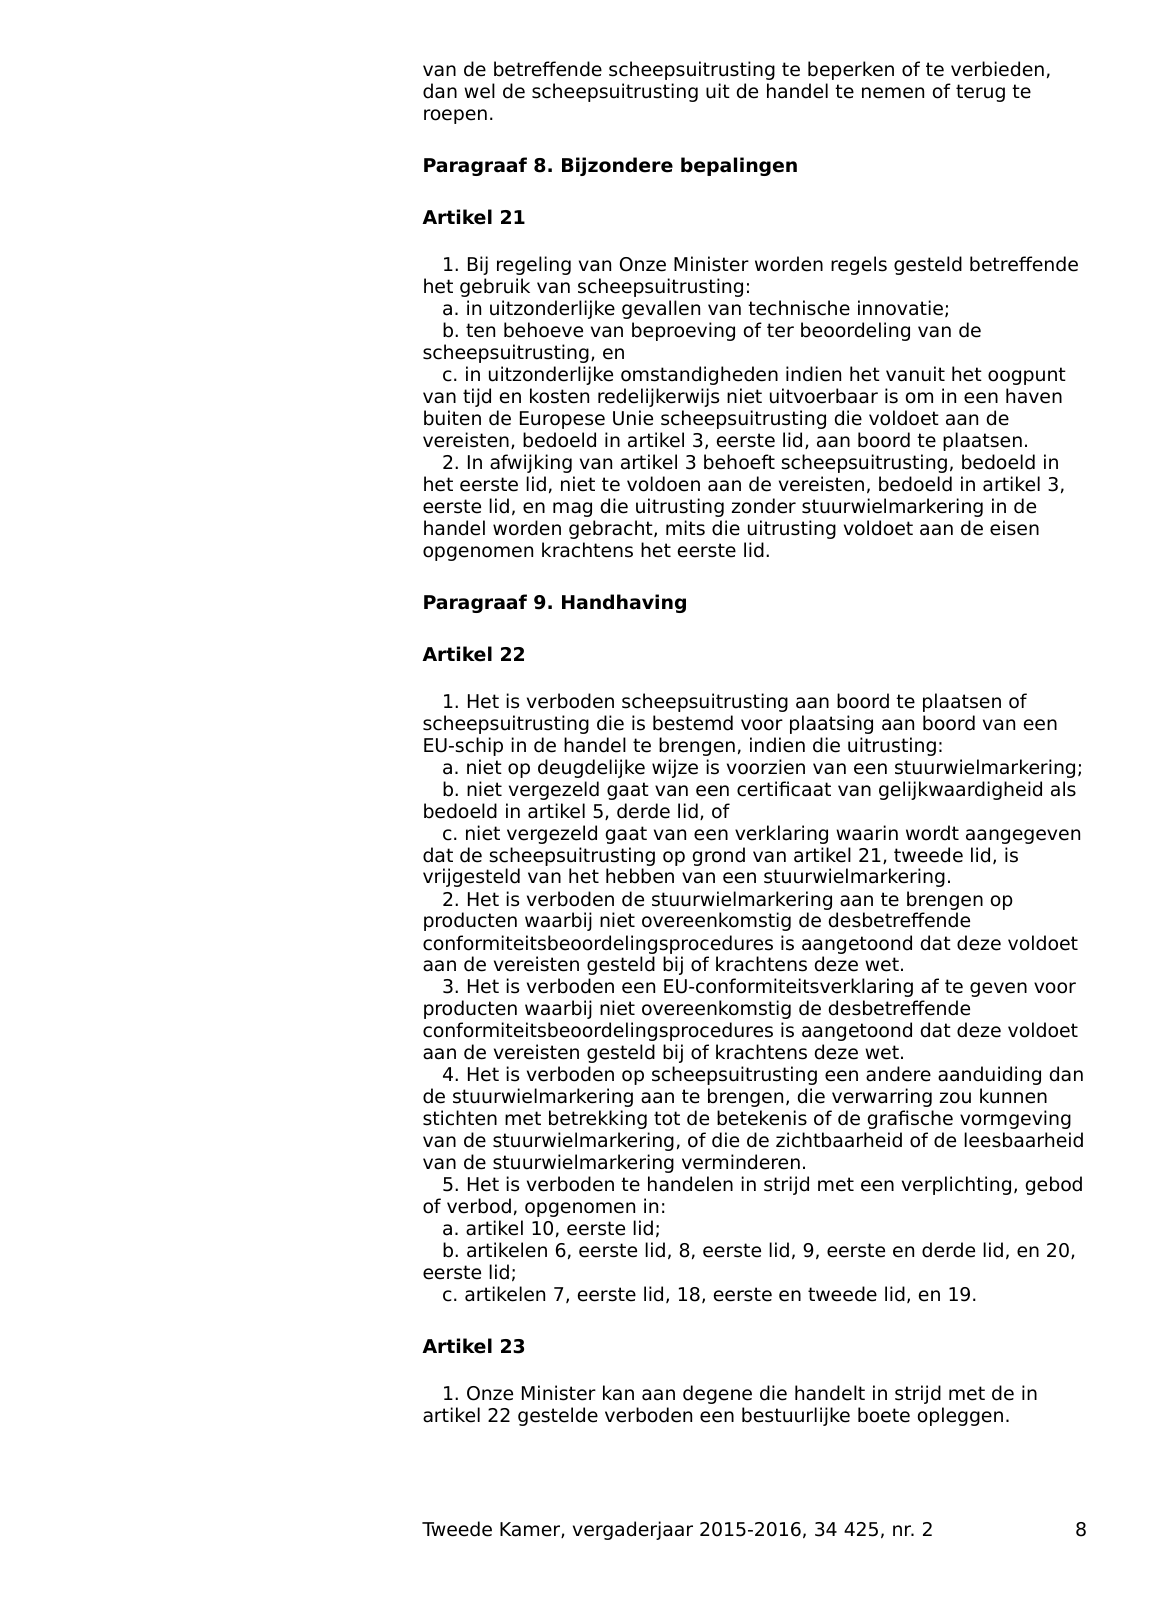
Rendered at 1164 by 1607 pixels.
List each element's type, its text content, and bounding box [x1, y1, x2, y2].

subtitle Paragraaf 8. Bijzondere bepalingen [422, 155, 1087, 177]
subtitle Artikel 23 [422, 1336, 1087, 1358]
text a. niet op deugdelijke wijze is voorzien van een stuurwielmarkering; [422, 757, 1087, 778]
text van de betreffende scheepsuitrusting te beperken of te verbieden, dan wel de scheepsuitrusting uit de handel te nemen of terug te roepen. [422, 59, 1087, 125]
text 2. Het is verboden de stuurwielmarkering aan te brengen op producten waarbij niet overeenkomstig de desbetreffende conformiteitsbeoordelingsprocedures is aangetoond dat deze voldoet aan de vereisten gesteld bij of krachtens deze wet. [422, 888, 1087, 976]
subtitle Artikel 21 [422, 207, 1087, 229]
text b. ten behoeve van beproeving of ter beoordeling van de scheepsuitrusting, en [422, 320, 1087, 364]
text 4. Het is verboden op scheepsuitrusting een andere aanduiding dan de stuurwielmarkering aan te brengen, die verwarring zou kunnen stichten met betrekking tot de betekenis of de grafische vormgeving van de stuurwielmarkering, of die de zichtbaarheid of de leesbaarheid van de stuurwielmarkering verminderen. [422, 1064, 1087, 1174]
text b. artikelen 6, eerste lid, 8, eerste lid, 9, eerste en derde lid, en 20, eerste lid; [422, 1240, 1087, 1284]
subtitle Artikel 22 [422, 644, 1087, 666]
text 1. Het is verboden scheepsuitrusting aan boord te plaatsen of scheepsuitrusting die is bestemd voor plaatsing aan boord van een EU-schip in de handel te brengen, indien die uitrusting: [422, 691, 1087, 757]
text 5. Het is verboden te handelen in strijd met een verplichting, gebod of verbod, opgenomen in: [422, 1174, 1087, 1218]
text a. artikel 10, eerste lid; [422, 1218, 1087, 1240]
text c. artikelen 7, eerste lid, 18, eerste en tweede lid, en 19. [422, 1284, 1087, 1306]
text 1. Onze Minister kan aan degene die handelt in strijd met de in artikel 22 gestelde verboden een bestuurlijke boete opleggen. [422, 1383, 1087, 1427]
text b. niet vergezeld gaat van een certificaat van gelijkwaardigheid als bedoeld in artikel 5, derde lid, of [422, 778, 1087, 822]
text 3. Het is verboden een EU-conformiteitsverklaring af te geven voor producten waarbij niet overeenkomstig de desbetreffende conformiteitsbeoordelingsprocedures is aangetoond dat deze voldoet aan de vereisten gesteld bij of krachtens deze wet. [422, 976, 1087, 1064]
text 1. Bij regeling van Onze Minister worden regels gesteld betreffende het gebruik van scheepsuitrusting: [422, 254, 1087, 298]
subtitle Paragraaf 9. Handhaving [422, 592, 1087, 614]
text c. in uitzonderlijke omstandigheden indien het vanuit het oogpunt van tijd en kosten redelijkerwijs niet uitvoerbaar is om in een haven buiten de Europese Unie scheepsuitrusting die voldoet aan de vereisten, bedoeld in artikel 3, eerste lid, aan boord te plaatsen. [422, 364, 1087, 452]
text 2. In afwijking van artikel 3 behoeft scheepsuitrusting, bedoeld in het eerste lid, niet te voldoen aan de vereisten, bedoeld in artikel 3, eerste lid, en mag die uitrusting zonder stuurwielmarkering in de handel worden gebracht, mits die uitrusting voldoet aan de eisen opgenomen krachtens het eerste lid. [422, 452, 1087, 562]
text a. in uitzonderlijke gevallen van technische innovatie; [422, 298, 1087, 320]
text c. niet vergezeld gaat van een verklaring waarin wordt aangegeven dat de scheepsuitrusting op grond van artikel 21, tweede lid, is vrijgesteld van het hebben van een stuurwielmarkering. [422, 822, 1087, 888]
